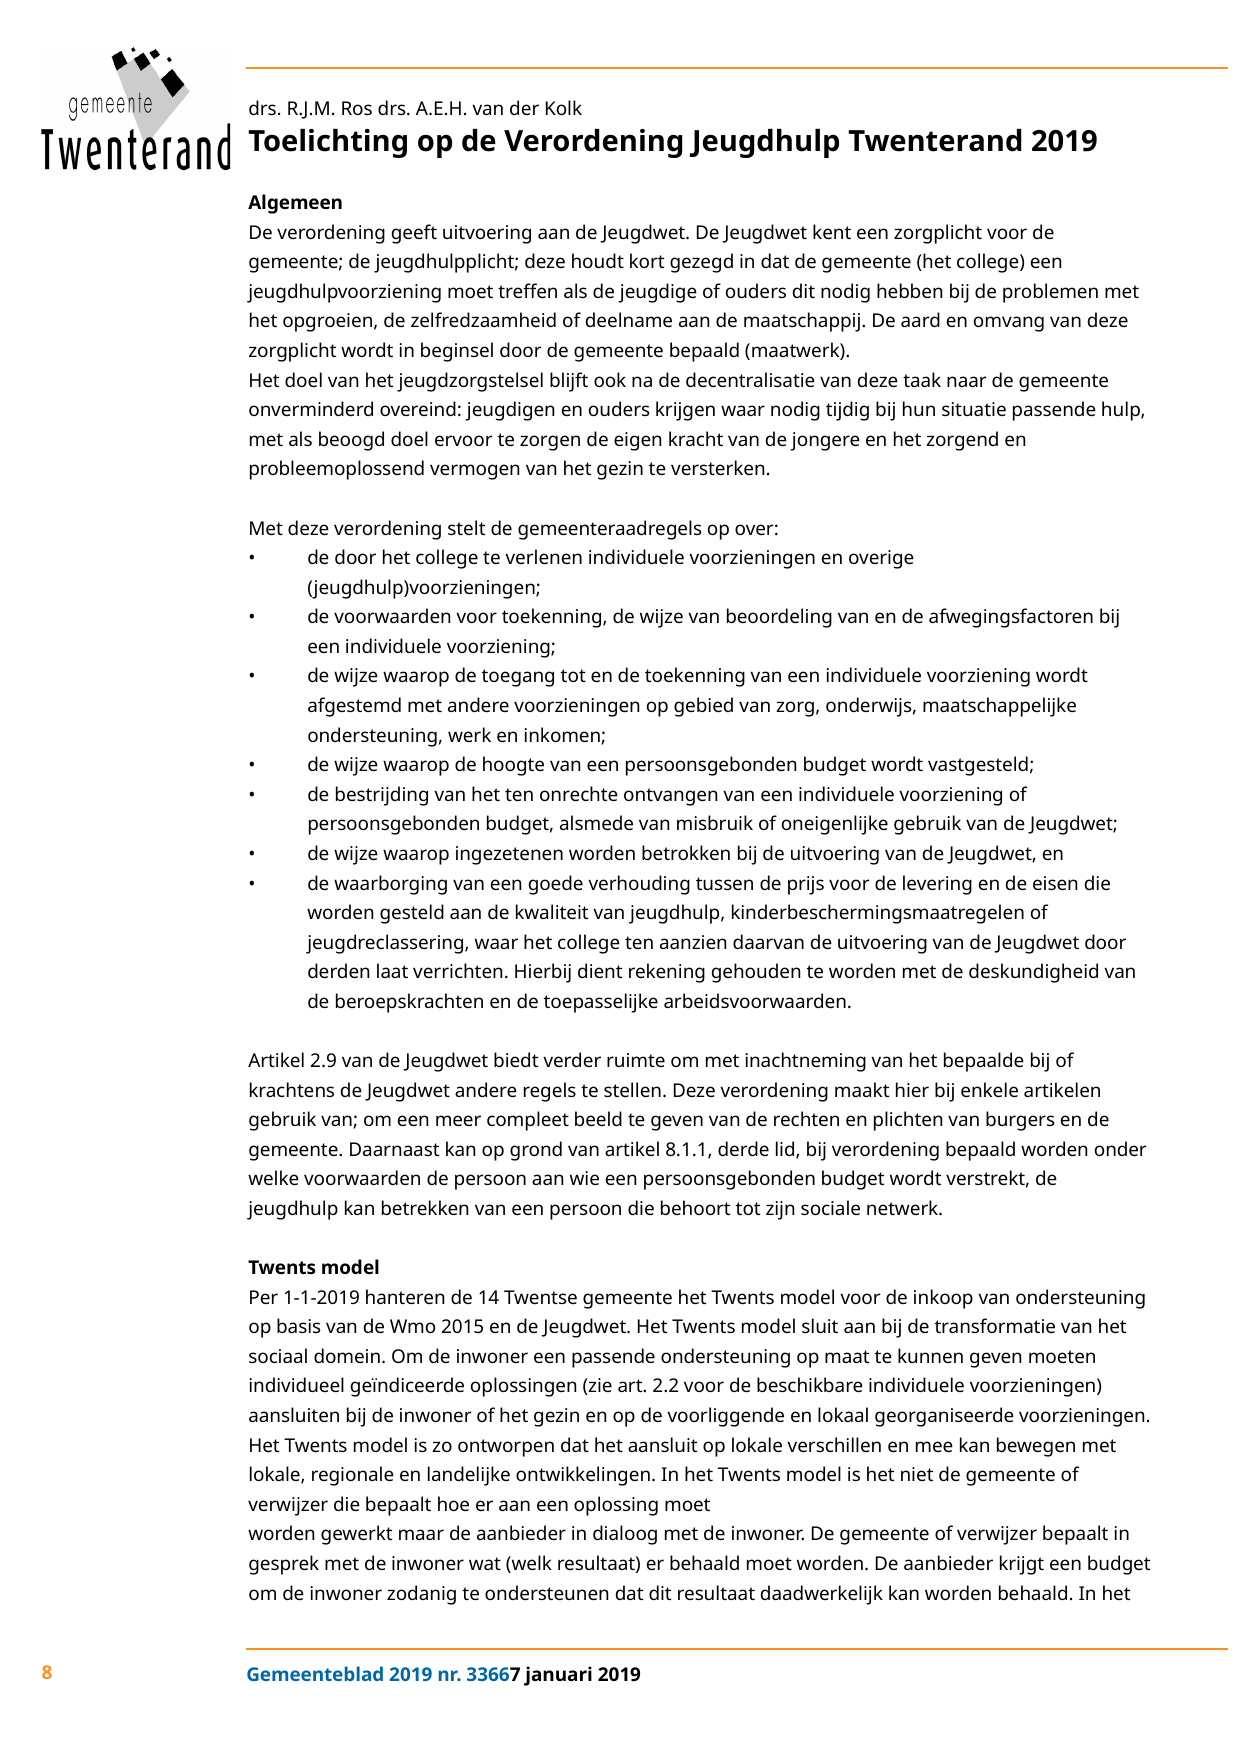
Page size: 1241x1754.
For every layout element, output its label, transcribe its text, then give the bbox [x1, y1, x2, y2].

text Met deze verordening stelt de gemeenteraadregels op over: [248, 515, 1152, 541]
text worden gewerkt maar de aanbieder in dialoog met de inwoner. De gemeente of verwijzer bepaalt in gesprek met de inwoner wat (welk resultaat) er behaald moet worden. De aanbieder krijgt een budget om de inwoner zodanig te ondersteunen dat dit resultaat daadwerkelijk kan worden behaald. In het [248, 1521, 1152, 1606]
text Algemeen [248, 189, 1152, 215]
list de bestrijding van het ten onrechte ontvangen van een individuele voorziening of persoonsgebonden budget, alsmede van misbruik of oneigenlijke gebruik van de Jeugdwet; [248, 781, 1152, 836]
text drs. R.J.M. Ros drs. A.E.H. van der Kolk [248, 95, 1152, 121]
list de voorwaarden voor toekenning, de wijze van beoordeling van en de afwegingsfactoren bij een individuele voorziening; [248, 603, 1152, 659]
list de door het college te verlenen individuele voorzieningen en overige (jeugdhulp)voorzieningen; [248, 544, 1152, 600]
text Artikel 2.9 van de Jeugdwet biedt verder ruimte om met inachtneming van het bepaalde bij of krachtens de Jeugdwet andere regels te stellen. Deze verordening maakt hier bij enkele artikelen gebruik van; om een meer compleet beeld te geven van de rechten en plichten van burgers en de gemeente. Daarnaast kan op grond van artikel 8.1.1, derde lid, bij verordening bepaald worden onder welke voorwaarden de persoon aan wie een persoonsgebonden budget wordt verstrekt, de jeugdhulp kan betrekken van een persoon die behoort tot zijn sociale netwerk. [248, 1047, 1152, 1221]
text Het doel van het jeugdzorgstelsel blijft ook na de decentralisatie van deze taak naar de gemeente onverminderd overeind: jeugdigen en ouders krijgen waar nodig tijdig bij hun situatie passende hulp, met als beoogd doel ervoor te zorgen de eigen kracht van de jongere en het zorgend en probleemoplossend vermogen van het gezin te versterken. [248, 367, 1152, 481]
list de waarborging van een goede verhouding tussen de prijs voor de levering en de eisen die worden gesteld aan de kwaliteit van jeugdhulp, kinderbeschermingsmaatregelen of jeugdreclassering, waar het college ten aanzien daarvan de uitvoering van de Jeugdwet door derden laat verrichten. Hierbij dient rekening gehouden te worden met de deskundigheid van de beroepskrachten en de toepasselijke arbeidsvoorwaarden. [248, 870, 1152, 1014]
text Toelichting op de Verordening Jeugdhulp Twenterand 2019 [248, 121, 1152, 160]
text De verordening geeft uitvoering aan de Jeugdwet. De Jeugdwet kent een zorgplicht voor de gemeente; de jeugdhulpplicht; deze houdt kort gezegd in dat de gemeente (het college) een jeugdhulpvoorziening moet treffen als de jeugdige of ouders dit nodig hebben bij de problemen met het opgroeien, de zelfredzaamheid of deelname aan de maatschappij. De aard en omvang van deze zorgplicht wordt in beginsel door de gemeente bepaald (maatwerk). [248, 219, 1152, 363]
list de wijze waarop ingezetenen worden betrokken bij de uitvoering van de Jeugdwet, en [248, 840, 1152, 866]
list de wijze waarop de toegang tot en de toekenning van een individuele voorziening wordt afgestemd met andere voorzieningen op gebied van zorg, onderwijs, maatschappelijke ondersteuning, werk en inkomen; [248, 663, 1152, 748]
list de wijze waarop de hoogte van een persoonsgebonden budget wordt vastgesteld; [248, 751, 1152, 777]
text Per 1-1-2019 hanteren de 14 Twentse gemeente het Twents model voor de inkoop van ondersteuning op basis van de Wmo 2015 en de Jeugdwet. Het Twents model sluit aan bij de transformatie van het sociaal domein. Om de inwoner een passende ondersteuning op maat te kunnen geven moeten individueel geïndiceerde oplossingen (zie art. 2.2 voor de beschikbare individuele voorzieningen) aansluiten bij de inwoner of het gezin en op de voorliggende en lokaal georganiseerde voorzieningen. Het Twents model is zo ontworpen dat het aansluit op lokale verschillen en mee kan bewegen met lokale, regionale en landelijke ontwikkelingen. In het Twents model is het niet de gemeente of verwijzer die bepaalt hoe er aan een oplossing moet [248, 1284, 1152, 1517]
picture [41, 47, 231, 172]
text Twents model [248, 1254, 1152, 1280]
